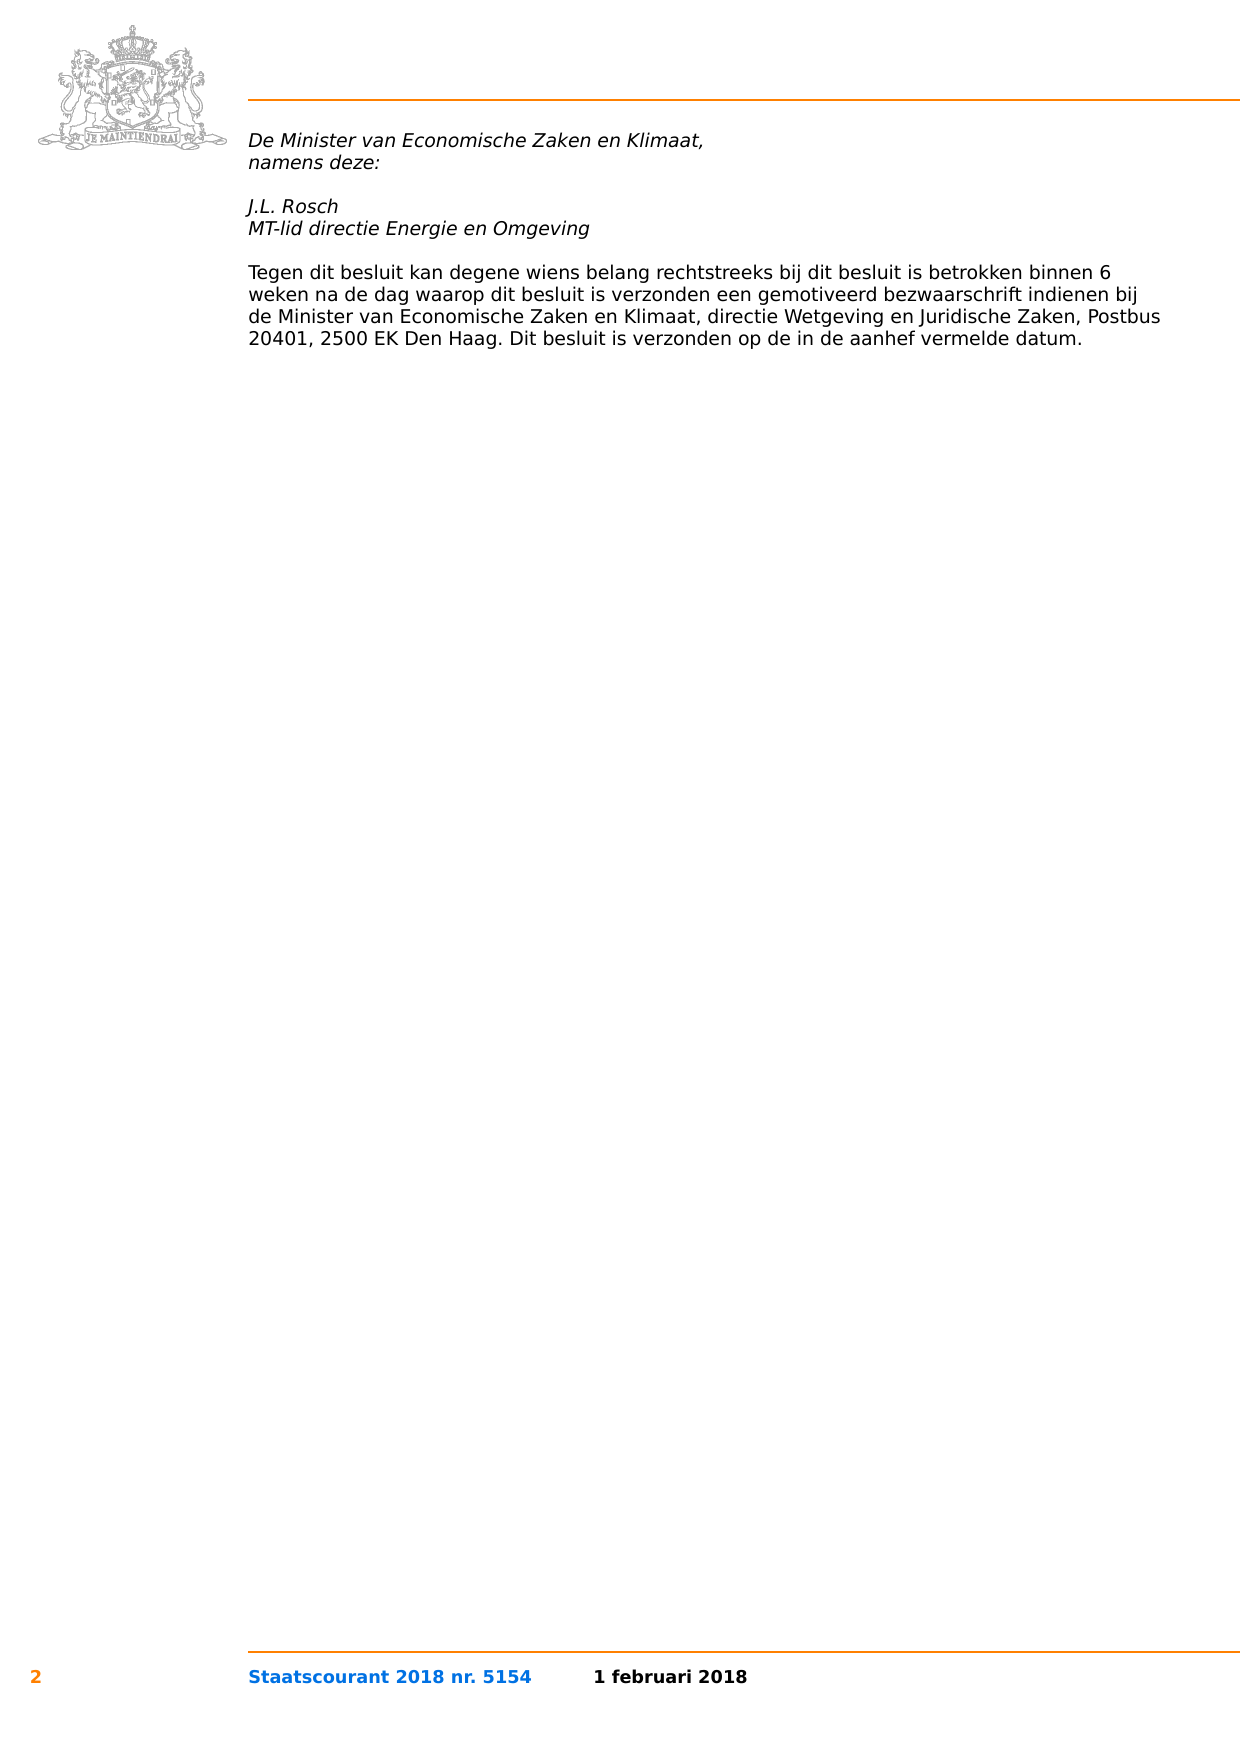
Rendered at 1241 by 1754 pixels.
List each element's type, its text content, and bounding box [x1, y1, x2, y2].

text Tegen dit besluit kan degene wiens belang rechtstreeks bij dit besluit is betrokken binnen 6 weken na de dag waarop dit besluit is verzonden een gemotiveerd bezwaarschrift indienen bij de Minister van Economische Zaken en Klimaat, directie Wetgeving en Juridische Zaken, Postbus 20401, 2500 EK Den Haag. Dit besluit is verzonden op de in de aanhef vermelde datum. [248, 262, 1163, 349]
text De Minister van Economische Zaken en Klimaat, namens deze: J.L. Rosch MT-lid directie Energie en Omgeving [248, 130, 1163, 240]
picture [38, 25, 227, 150]
